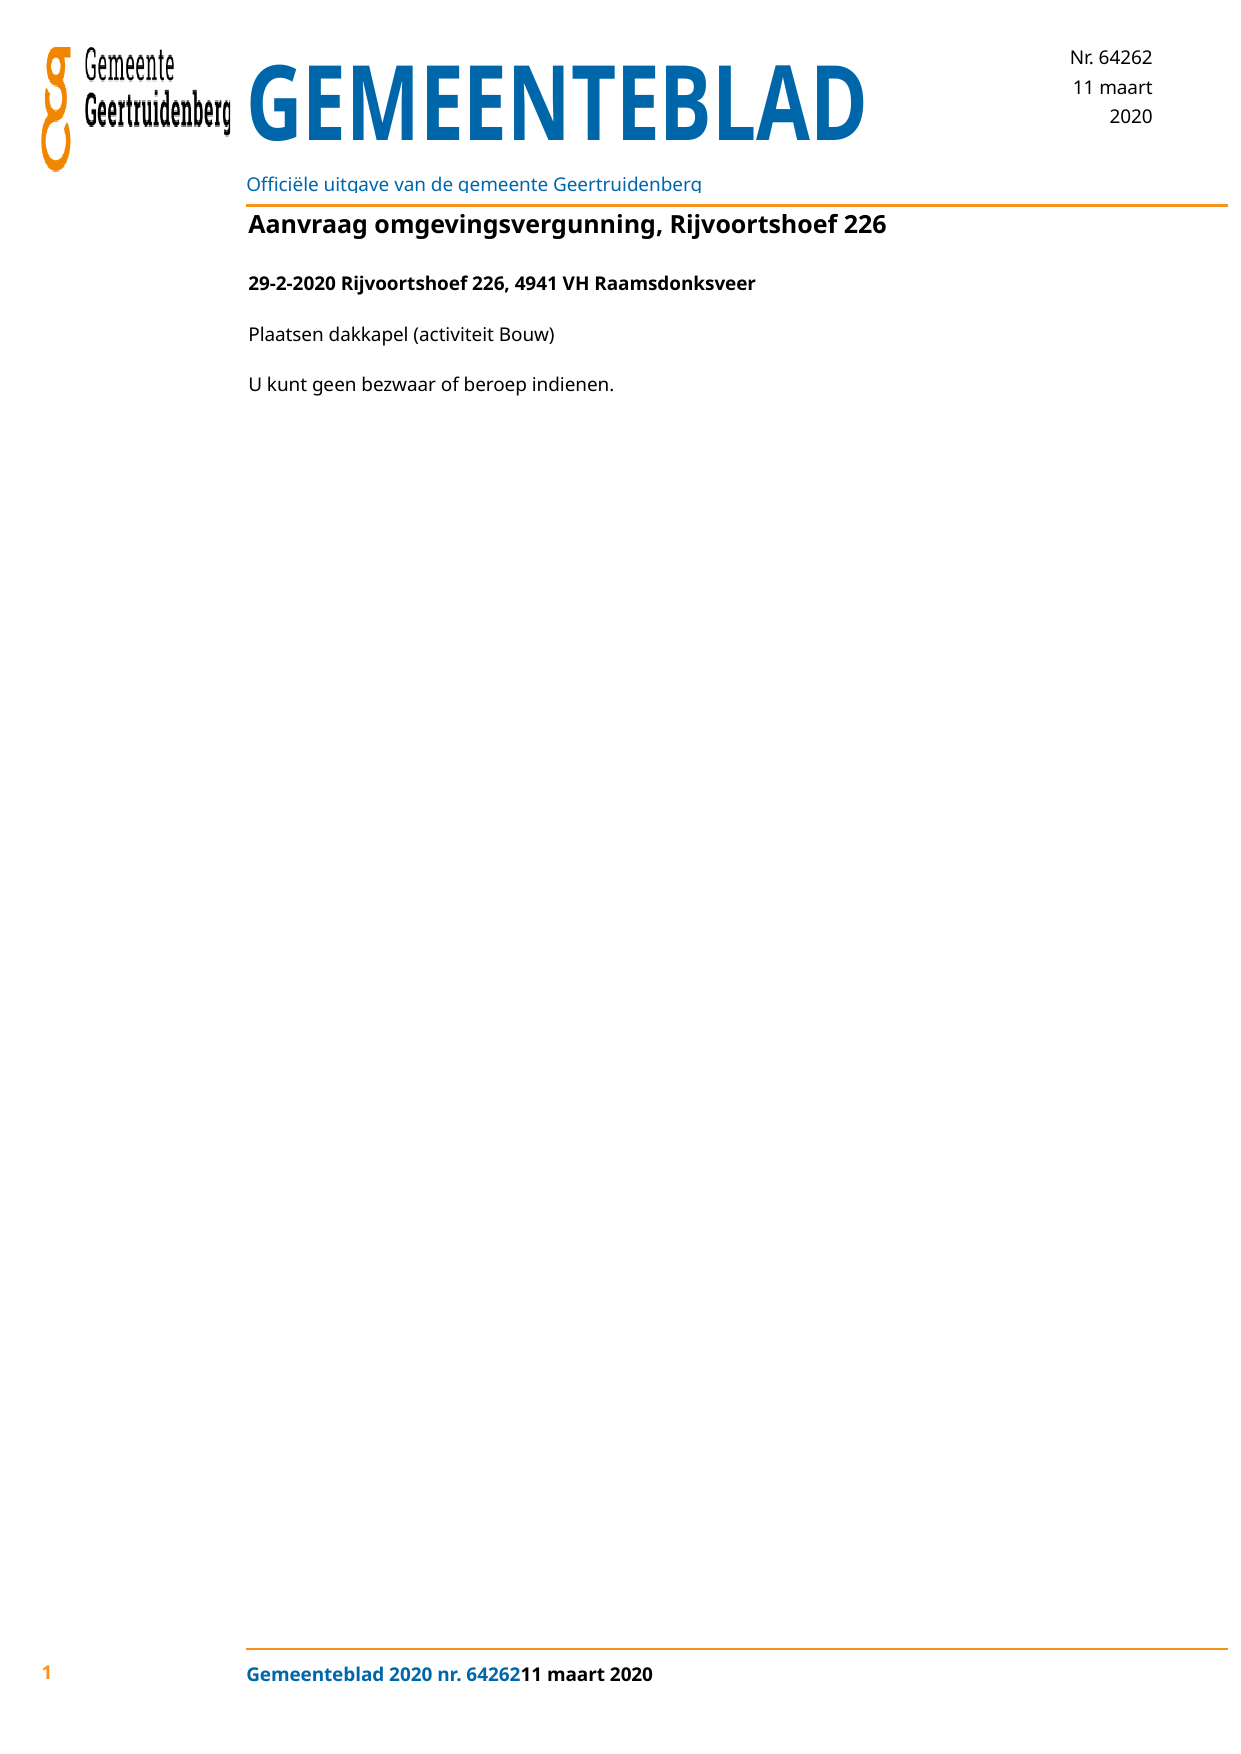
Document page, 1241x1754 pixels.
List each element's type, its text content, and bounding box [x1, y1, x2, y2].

text Plaatsen dakkapel (activiteit Bouw) [248, 321, 1152, 346]
picture [41, 47, 231, 172]
text Aanvraag omgevingsvergunning, Rijvoortshoef 226 [248, 207, 1152, 241]
text 29-2-2020 Rijvoortshoef 226, 4941 VH Raamsdonksveer [248, 270, 1152, 296]
text U kunt geen bezwaar of beroep indienen. [248, 371, 1152, 397]
